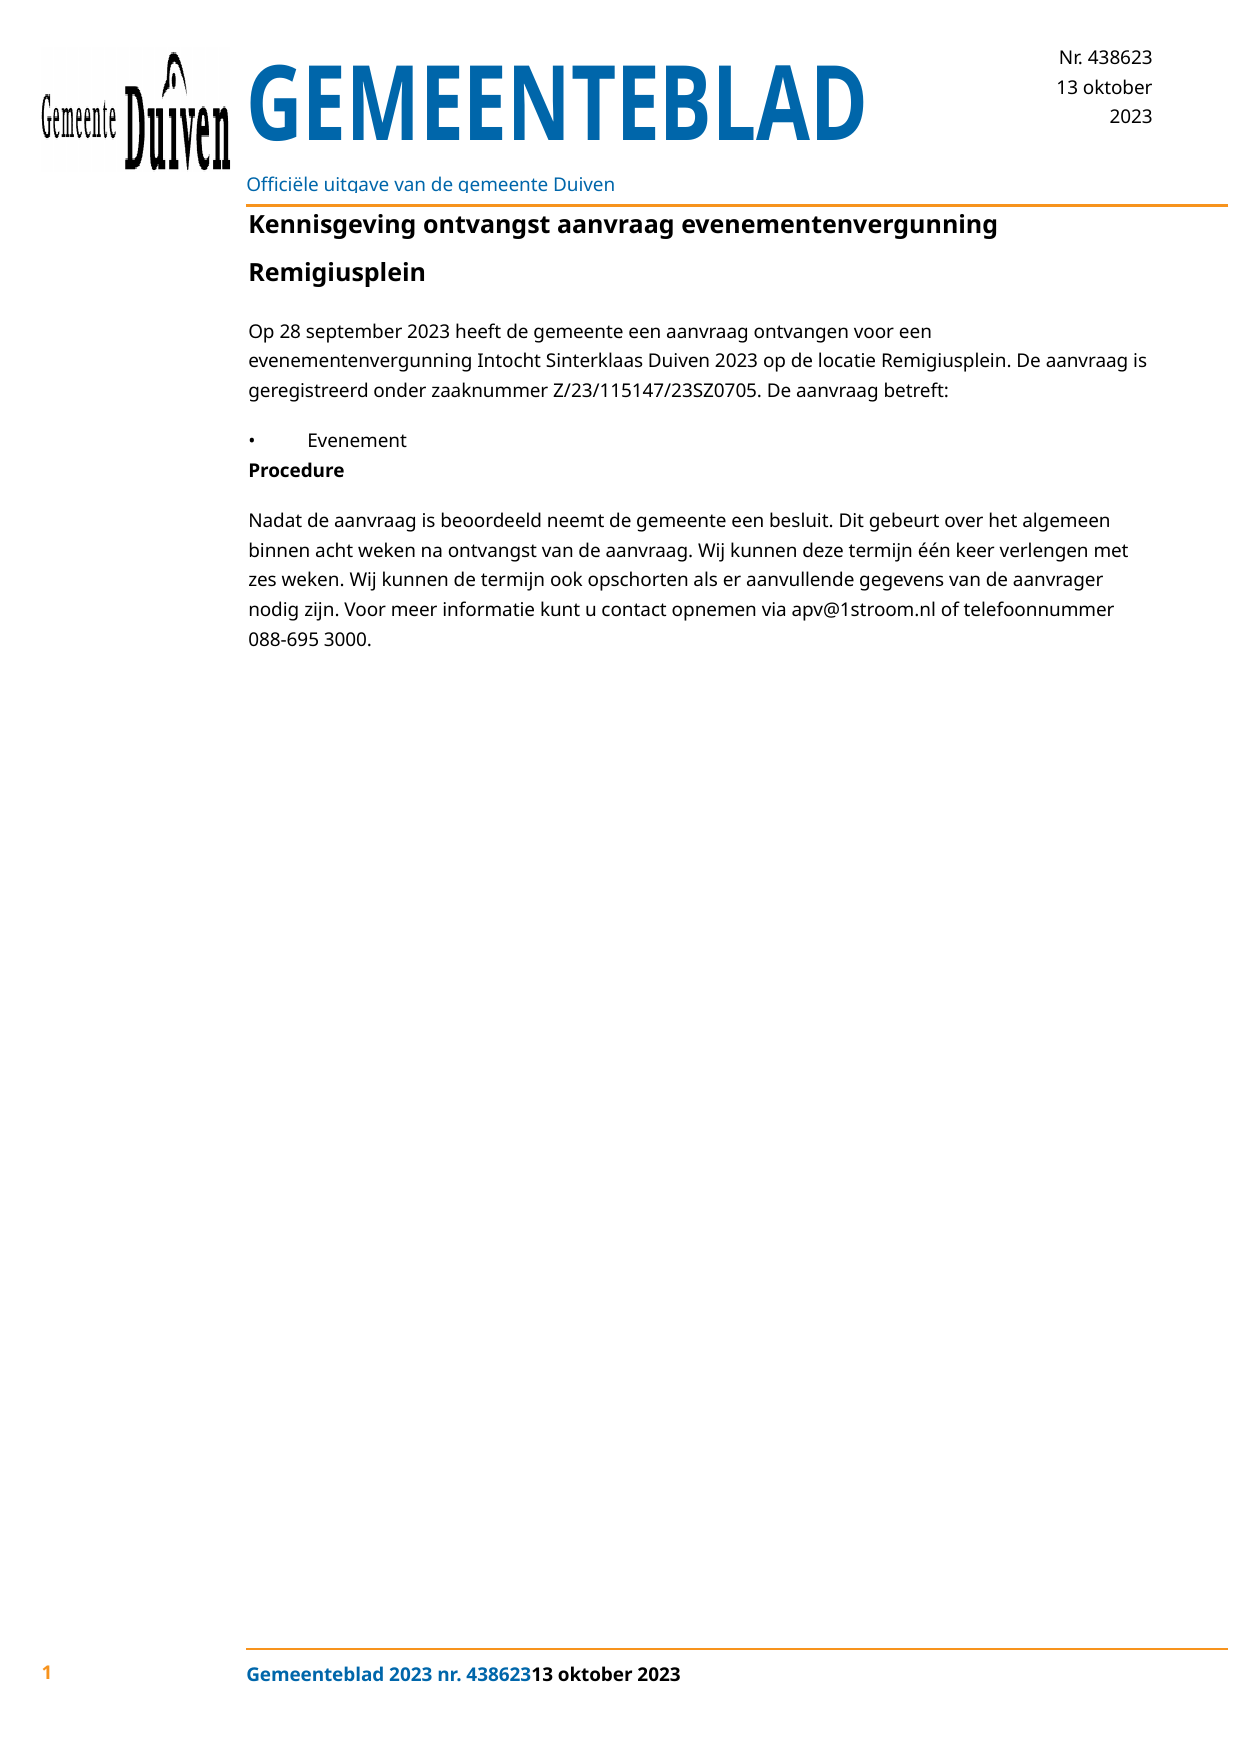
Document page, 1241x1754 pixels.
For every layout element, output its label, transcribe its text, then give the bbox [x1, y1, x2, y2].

text Procedure [248, 457, 1152, 483]
list Evenement [248, 427, 1152, 453]
text Op 28 september 2023 heeft de gemeente een aanvraag ontvangen voor een evenementenvergunning Intocht Sinterklaas Duiven 2023 op de locatie Remigiusplein. De aanvraag is geregistreerd onder zaaknummer Z/23/115147/23SZ0705. De aanvraag betreft: [248, 318, 1152, 403]
text Kennisgeving ontvangst aanvraag evenementenvergunning Remigiusplein [248, 207, 1152, 288]
text Nadat de aanvraag is beoordeeld neemt de gemeente een besluit. Dit gebeurt over het algemeen binnen acht weken na ontvangst van de aanvraag. Wij kunnen deze termijn één keer verlengen met zes weken. Wij kunnen de termijn ook opschorten als er aanvullende gegevens van de aanvrager nodig zijn. Voor meer informatie kunt u contact opnemen via apv@1stroom.nl of telefoonnummer 088-695 3000. [248, 507, 1152, 652]
picture [41, 47, 231, 172]
